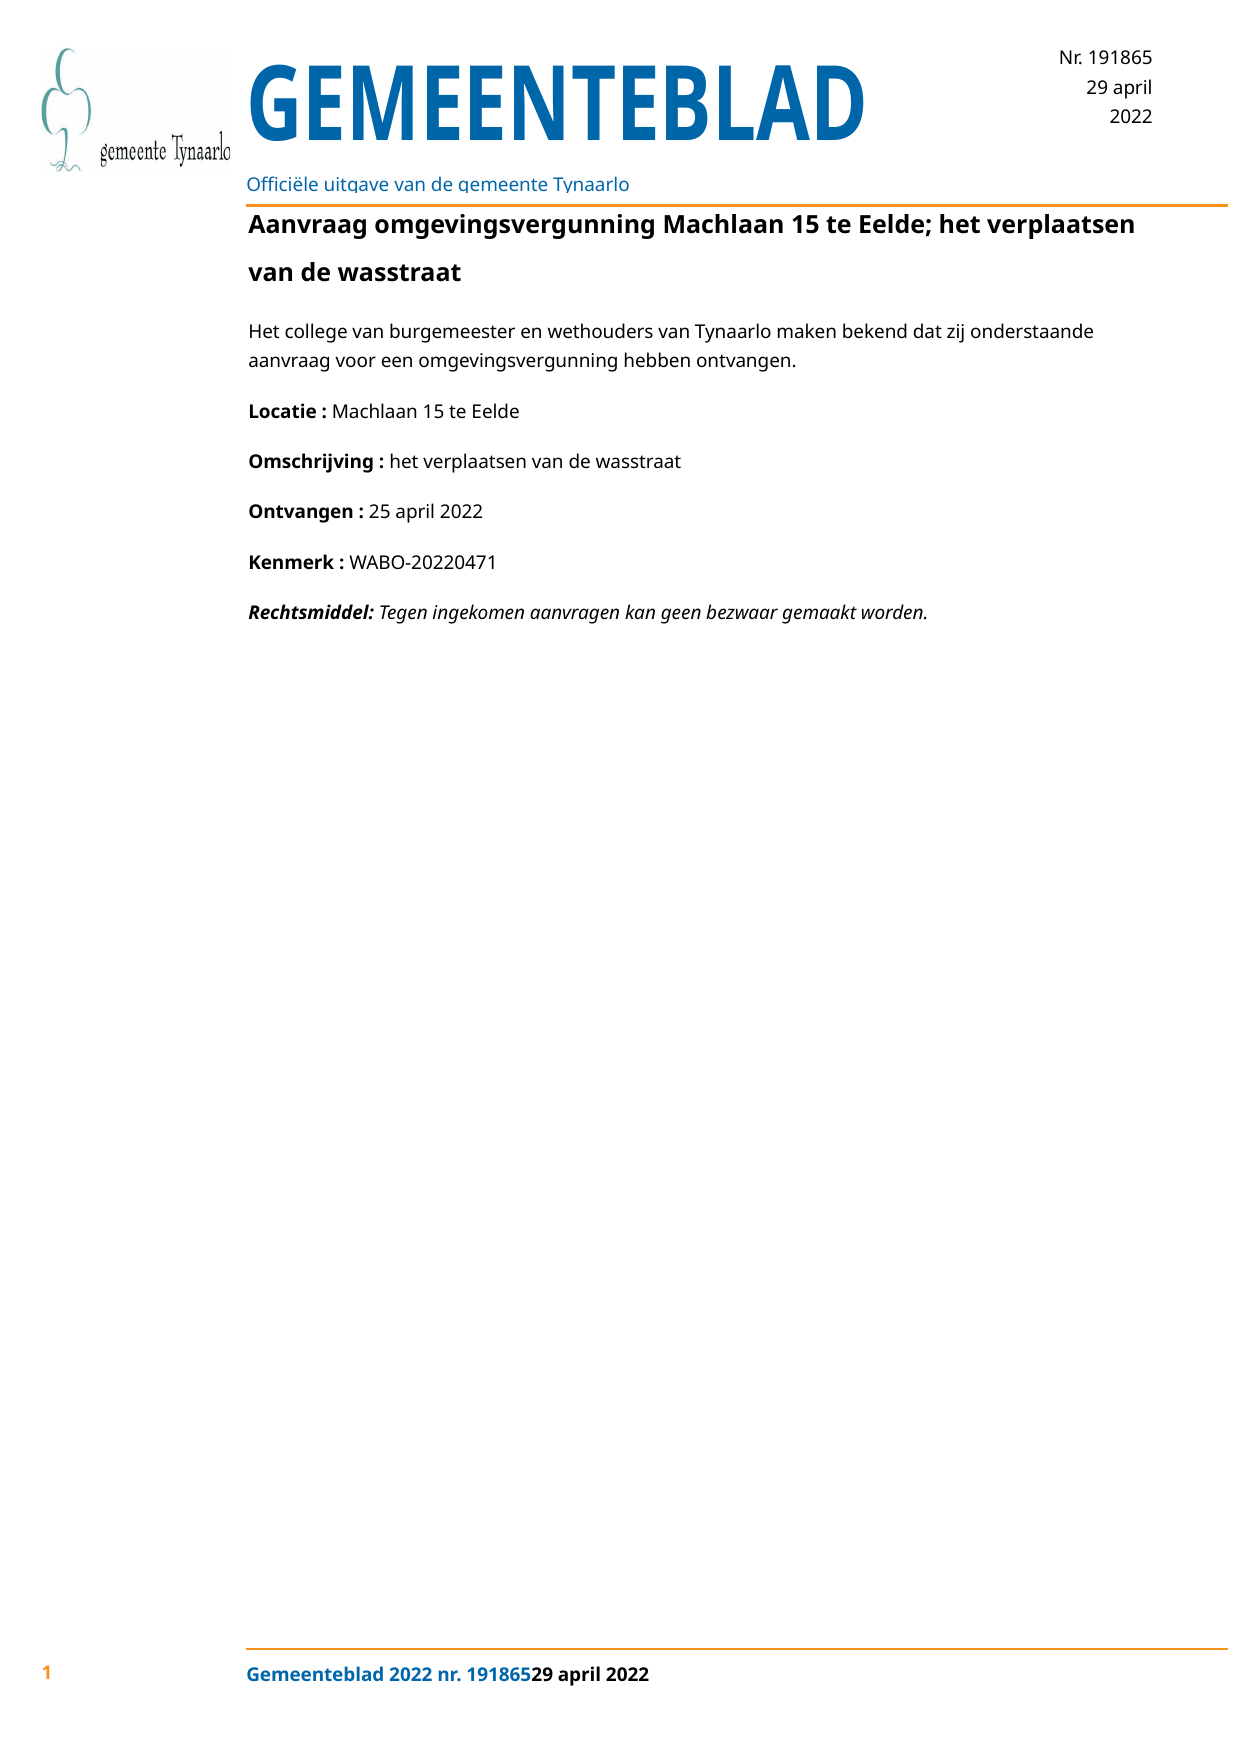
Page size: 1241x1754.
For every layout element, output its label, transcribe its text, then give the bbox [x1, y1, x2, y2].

text Aanvraag omgevingsvergunning Machlaan 15 te Eelde; het verplaatsen van de wasstraat [248, 207, 1152, 288]
text Ontvangen : 25 april 2022 [248, 499, 1152, 524]
text Het college van burgemeester en wethouders van Tynaarlo maken bekend dat zij onderstaande aanvraag voor een omgevingsvergunning hebben ontvangen. [248, 318, 1152, 373]
picture [41, 47, 231, 172]
text Rechtsmiddel: Tegen ingekomen aanvragen kan geen bezwaar gemaakt worden. [248, 599, 1152, 625]
text Kenmerk : WABO-20220471 [248, 549, 1152, 575]
text Omschrijving : het verplaatsen van de wasstraat [248, 448, 1152, 474]
text Locatie : Machlaan 15 te Eelde [248, 398, 1152, 424]
